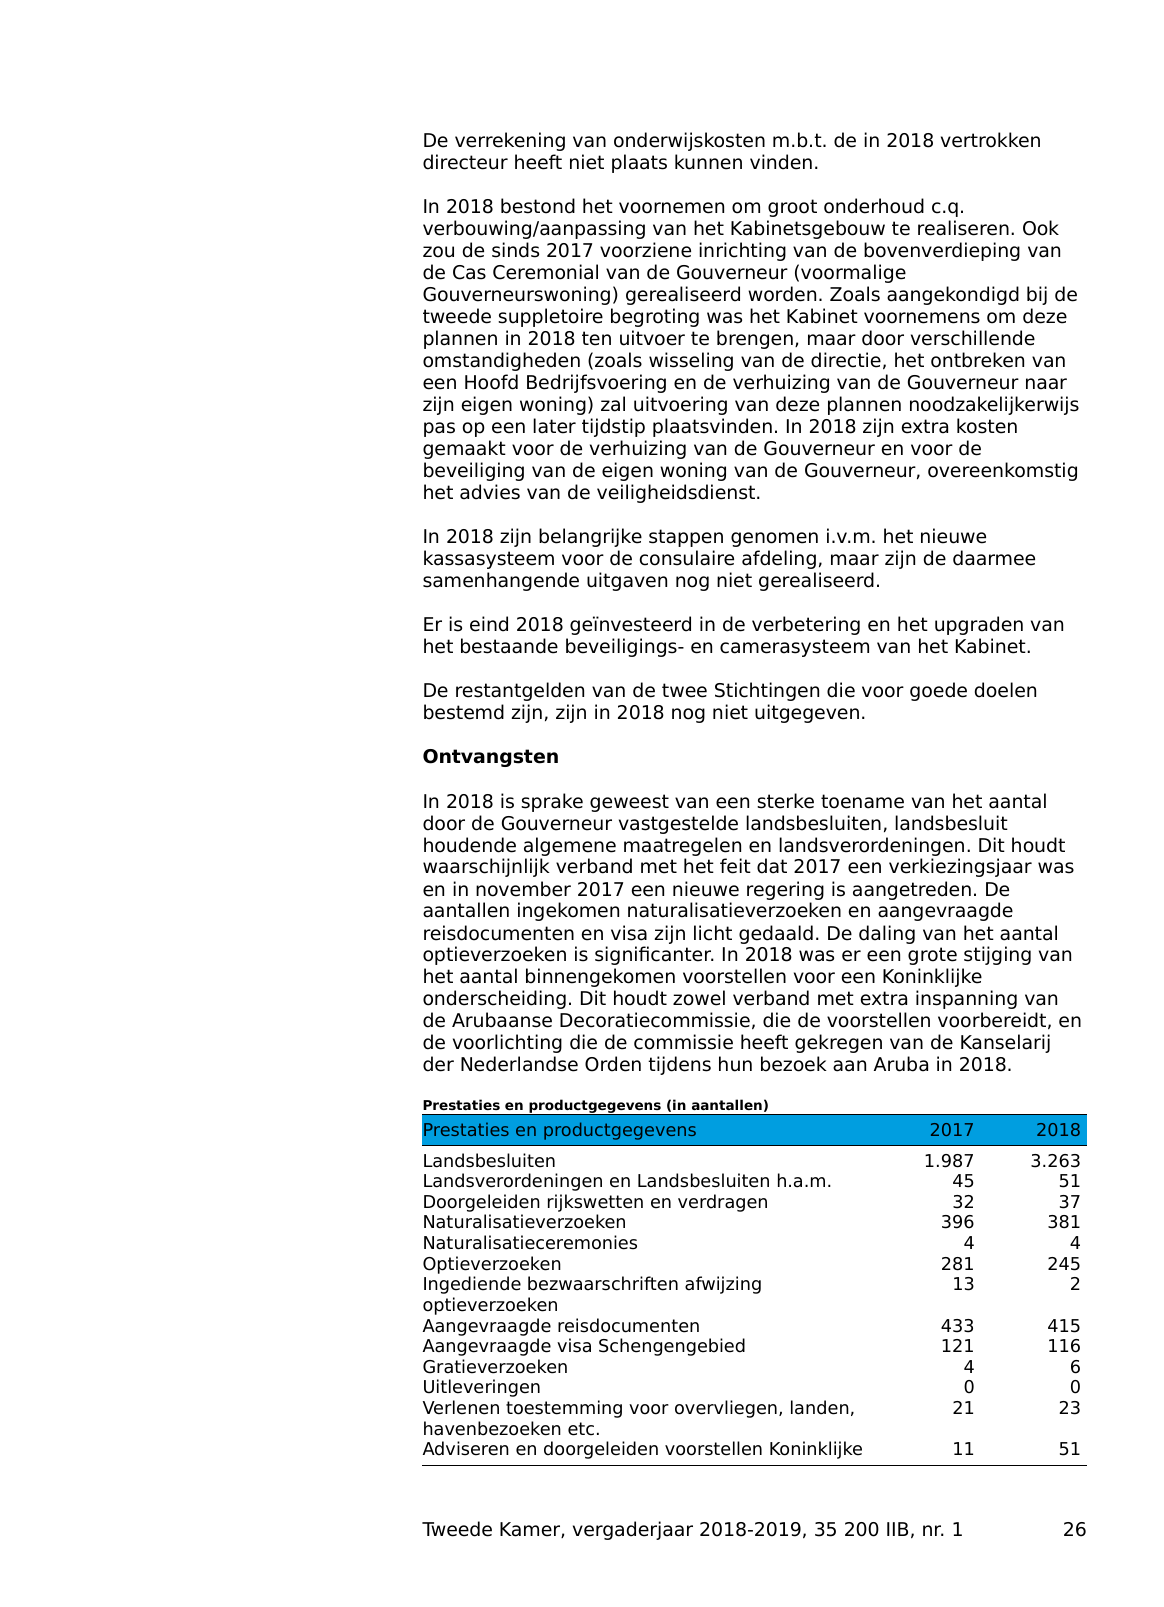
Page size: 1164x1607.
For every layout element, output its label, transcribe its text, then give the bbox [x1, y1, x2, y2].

table_cell Prestaties en productgegevens [422, 1115, 874, 1145]
table_cell 6 [980, 1357, 1087, 1377]
table_cell Landsbesluiten [422, 1146, 874, 1171]
table_cell 245 [980, 1254, 1087, 1274]
text In 2018 bestond het voornemen om groot onderhoud c.q. verbouwing/aanpassing van het Kabinetsgebouw te realiseren. Ook zou de sinds 2017 voorziene inrichting van de bovenverdieping van de Cas Ceremonial van de Gouverneur (voormalige Gouverneurswoning) gerealiseerd worden. Zoals aangekondigd bij de tweede suppletoire begroting was het Kabinet voornemens om deze plannen in 2018 ten uitvoer te brengen, maar door verschillende omstandigheden (zoals wisseling van de directie, het ontbreken van een Hoofd Bedrijfsvoering en de verhuizing van de Gouverneur naar zijn eigen woning) zal uitvoering van deze plannen noodzakelijkerwijs pas op een later tijdstip plaatsvinden. In 2018 zijn extra kosten gemaakt voor de verhuizing van de Gouverneur en voor de beveiliging van de eigen woning van de Gouverneur, overeenkomstig het advies van de veiligheidsdienst. [422, 196, 1087, 504]
table_cell 1.987 [874, 1146, 980, 1171]
subtitle Ontvangsten [422, 746, 1087, 768]
table_cell 2 [980, 1274, 1087, 1316]
table_cell 51 [980, 1439, 1087, 1465]
table_cell 11 [874, 1439, 980, 1465]
table_cell 2018 [980, 1115, 1087, 1145]
table_cell Gratieverzoeken [422, 1357, 874, 1377]
table_cell 0 [980, 1378, 1087, 1398]
table_cell 13 [874, 1274, 980, 1316]
table_cell 23 [980, 1398, 1087, 1439]
table_cell 2017 [874, 1115, 980, 1145]
table_cell 121 [874, 1336, 980, 1357]
table_cell 4 [874, 1233, 980, 1254]
table_cell Aangevraagde visa Schengengebied [422, 1336, 874, 1357]
table_cell 21 [874, 1398, 980, 1439]
table_cell 281 [874, 1254, 980, 1274]
text De restantgelden van de twee Stichtingen die voor goede doelen bestemd zijn, zijn in 2018 nog niet uitgegeven. [422, 680, 1087, 724]
table_cell 415 [980, 1316, 1087, 1336]
table_cell Naturalisatieceremonies [422, 1233, 874, 1254]
table_cell Naturalisatieverzoeken [422, 1213, 874, 1233]
table_cell 3.263 [980, 1146, 1087, 1171]
text In 2018 zijn belangrijke stappen genomen i.v.m. het nieuwe kassasysteem voor de consulaire afdeling, maar zijn de daarmee samenhangende uitgaven nog niet gerealiseerd. [422, 526, 1087, 592]
table_cell Uitleveringen [422, 1378, 874, 1398]
table_cell 433 [874, 1316, 980, 1336]
text De verrekening van onderwijskosten m.b.t. de in 2018 vertrokken directeur heeft niet plaats kunnen vinden. [422, 130, 1087, 174]
table_cell 381 [980, 1213, 1087, 1233]
text Er is eind 2018 geïnvesteerd in de verbetering en het upgraden van het bestaande beveiligings- en camerasysteem van het Kabinet. [422, 614, 1087, 658]
table_cell Verlenen toestemming voor overvliegen, landen, havenbezoeken etc. [422, 1398, 874, 1439]
table_cell 4 [874, 1357, 980, 1377]
table_cell 37 [980, 1192, 1087, 1212]
table_cell 32 [874, 1192, 980, 1212]
table_cell Doorgeleiden rijkswetten en verdragen [422, 1192, 874, 1212]
table_cell 116 [980, 1336, 1087, 1357]
table_cell 0 [874, 1378, 980, 1398]
table_cell Ingediende bezwaarschriften afwijzing optieverzoeken [422, 1274, 874, 1316]
table_cell 51 [980, 1171, 1087, 1192]
table_cell Aangevraagde reisdocumenten [422, 1316, 874, 1336]
table_cell 396 [874, 1213, 980, 1233]
table_header Prestaties en productgegevens (in aantallen) [422, 1098, 1087, 1114]
text In 2018 is sprake geweest van een sterke toename van het aantal door de Gouverneur vastgestelde landsbesluiten, landsbesluit houdende algemene maatregelen en landsverordeningen. Dit houdt waarschijnlijk verband met het feit dat 2017 een verkiezingsjaar was en in november 2017 een nieuwe regering is aangetreden. De aantallen ingekomen naturalisatieverzoeken en aangevraagde reisdocumenten en visa zijn licht gedaald. De daling van het aantal optieverzoeken is significanter. In 2018 was er een grote stijging van het aantal binnengekomen voorstellen voor een Koninklijke onderscheiding. Dit houdt zowel verband met extra inspanning van de Arubaanse Decoratiecommissie, die de voorstellen voorbereidt, en de voorlichting die de commissie heeft gekregen van de Kanselarij der Nederlandse Orden tijdens hun bezoek aan Aruba in 2018. [422, 791, 1087, 1076]
table_cell Optieverzoeken [422, 1254, 874, 1274]
table_cell 45 [874, 1171, 980, 1192]
table_cell 4 [980, 1233, 1087, 1254]
table_cell Landsverordeningen en Landsbesluiten h.a.m. [422, 1171, 874, 1192]
table_cell Adviseren en doorgeleiden voorstellen Koninklijke [422, 1439, 874, 1465]
